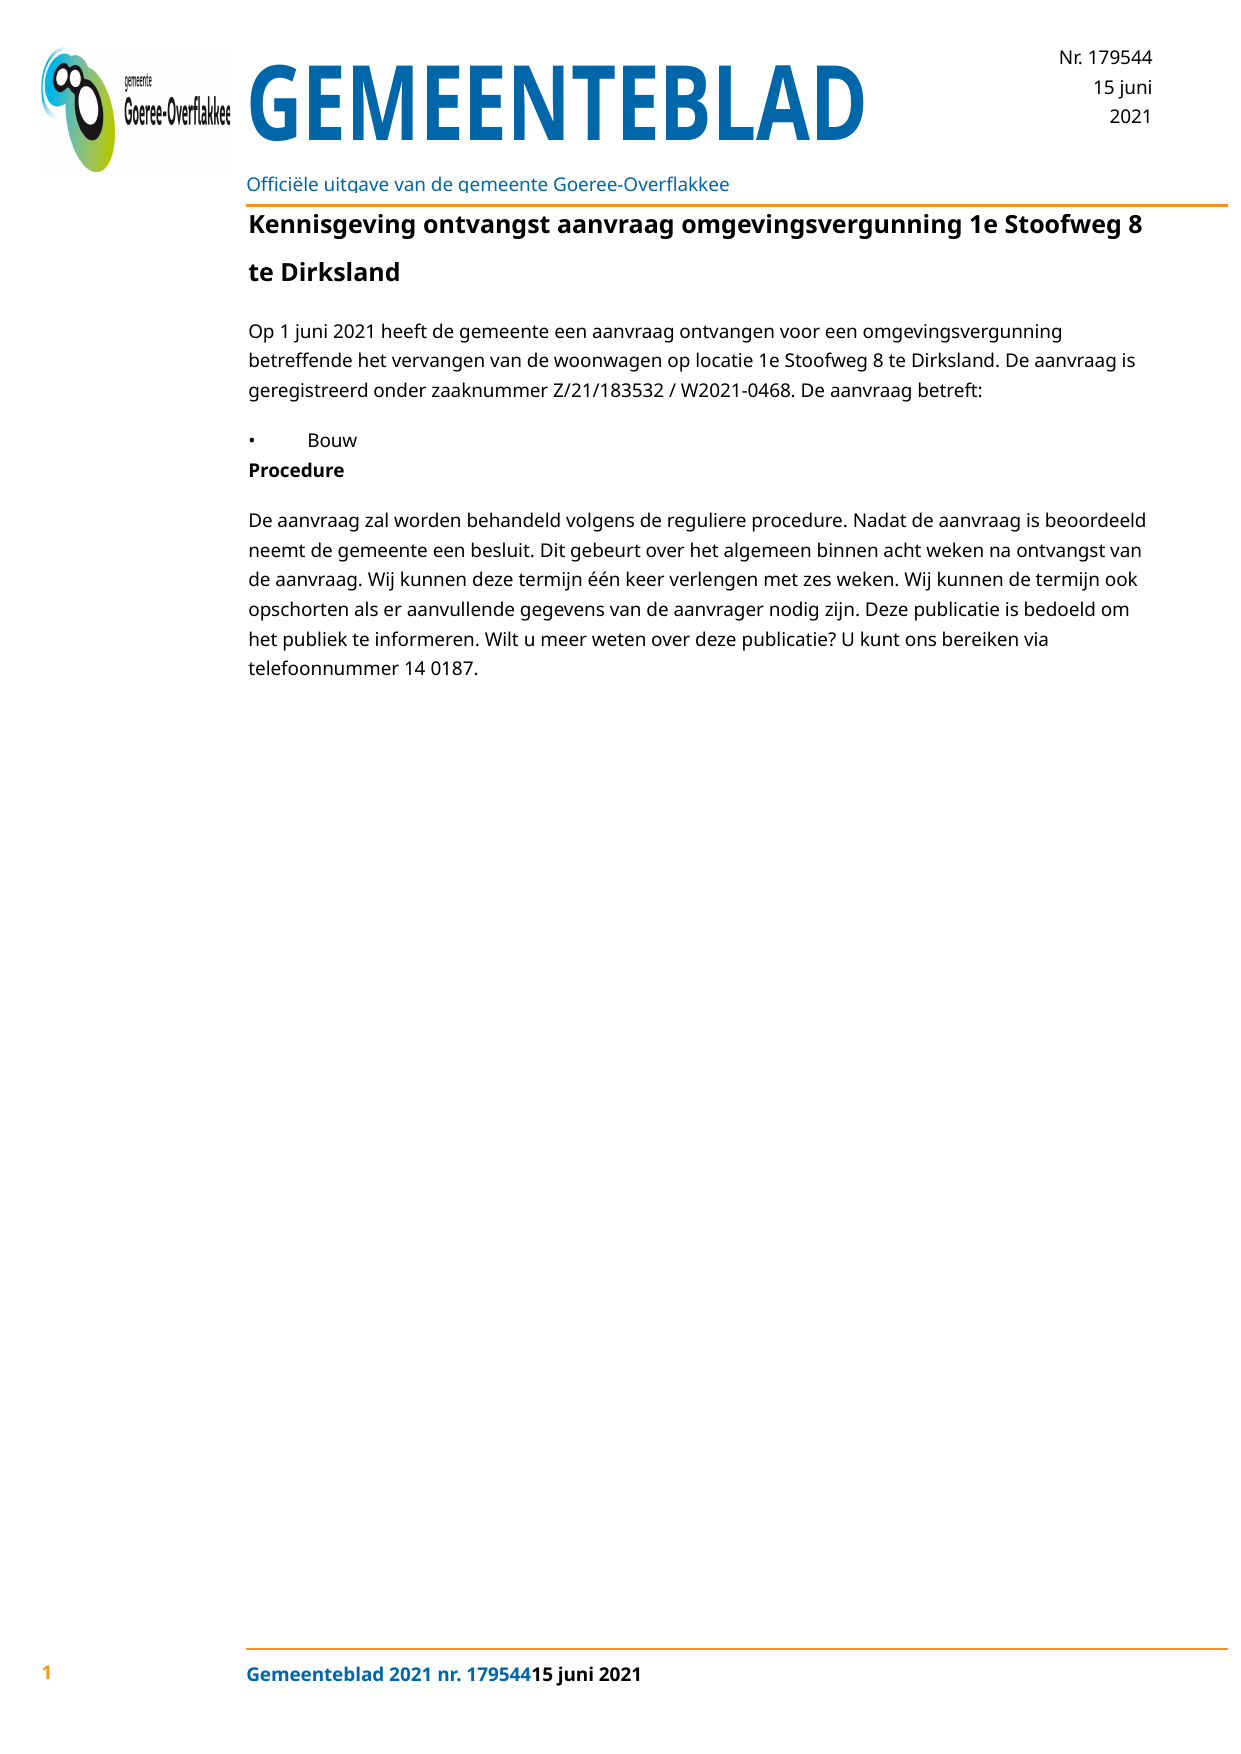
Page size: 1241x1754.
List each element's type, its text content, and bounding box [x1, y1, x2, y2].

text Kennisgeving ontvangst aanvraag omgevingsvergunning 1e Stoofweg 8 te Dirksland [248, 207, 1152, 288]
text Op 1 juni 2021 heeft de gemeente een aanvraag ontvangen voor een omgevingsvergunning betreffende het vervangen van de woonwagen op locatie 1e Stoofweg 8 te Dirksland. De aanvraag is geregistreerd onder zaaknummer Z/21/183532 / W2021-0468. De aanvraag betreft: [248, 318, 1152, 403]
picture [41, 47, 231, 172]
list Bouw [248, 427, 1152, 453]
text Procedure [248, 457, 1152, 483]
text De aanvraag zal worden behandeld volgens de reguliere procedure. Nadat de aanvraag is beoordeeld neemt de gemeente een besluit. Dit gebeurt over het algemeen binnen acht weken na ontvangst van de aanvraag. Wij kunnen deze termijn één keer verlengen met zes weken. Wij kunnen de termijn ook opschorten als er aanvullende gegevens van de aanvrager nodig zijn. Deze publicatie is bedoeld om het publiek te informeren. Wilt u meer weten over deze publicatie? U kunt ons bereiken via telefoonnummer 14 0187. [248, 507, 1152, 681]
